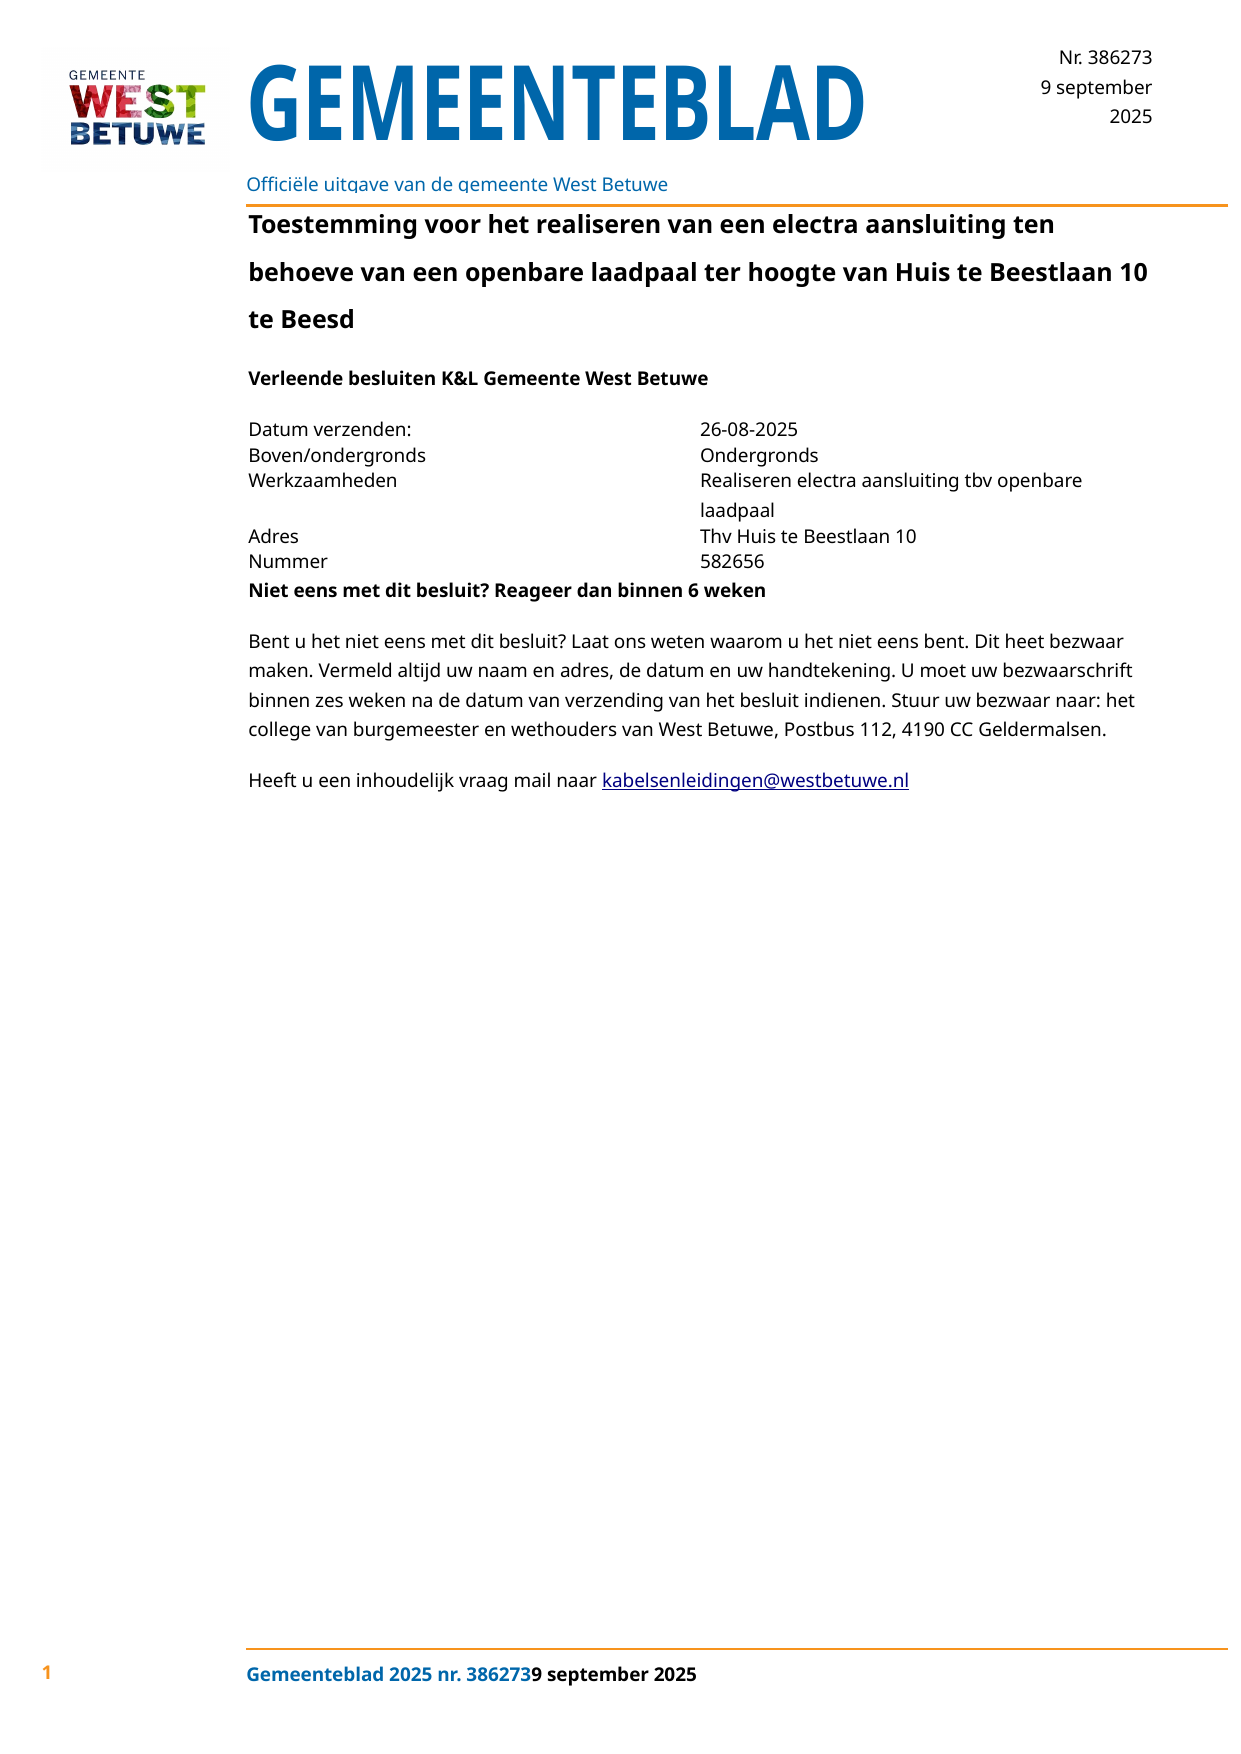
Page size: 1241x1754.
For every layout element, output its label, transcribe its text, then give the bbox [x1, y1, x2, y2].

text Toestemming voor het realiseren van een electra aansluiting ten behoeve van een openbare laadpaal ter hoogte van Huis te Beestlaan 10 te Beesd [248, 207, 1152, 336]
text Niet eens met dit besluit? Reageer dan binnen 6 weken [248, 577, 1152, 603]
table_cell Nummer [248, 549, 700, 574]
table_header 26-08-2025 [700, 416, 1152, 442]
table_header Datum verzenden: [248, 416, 700, 442]
text Verleende besluiten K&L Gemeente West Betuwe [248, 366, 1152, 391]
table_cell Realiseren electra aansluiting tbv openbare laadpaal [700, 468, 1152, 523]
table_cell Adres [248, 523, 700, 548]
table_cell Ondergronds [700, 442, 1152, 467]
table_cell Thv Huis te Beestlaan 10 [700, 523, 1152, 548]
table_cell Werkzaamheden [248, 468, 700, 523]
text Bent u het niet eens met dit besluit? Laat ons weten waarom u het niet eens bent. Dit heet bezwaar maken. Vermeld altijd uw naam en adres, de datum en uw handtekening. U moet uw bezwaarschrift binnen zes weken na de datum van verzending van het besluit indienen. Stuur uw bezwaar naar: het college van burgemeester en wethouders van West Betuwe, Postbus 112, 4190 CC Geldermalsen. [248, 628, 1152, 742]
table_cell 582656 [700, 549, 1152, 574]
picture [41, 47, 231, 172]
table_cell Boven/ondergronds [248, 442, 700, 467]
text Heeft u een inhoudelijk vraag mail naar kabelsenleidingen@westbetuwe.nl [248, 767, 1152, 793]
